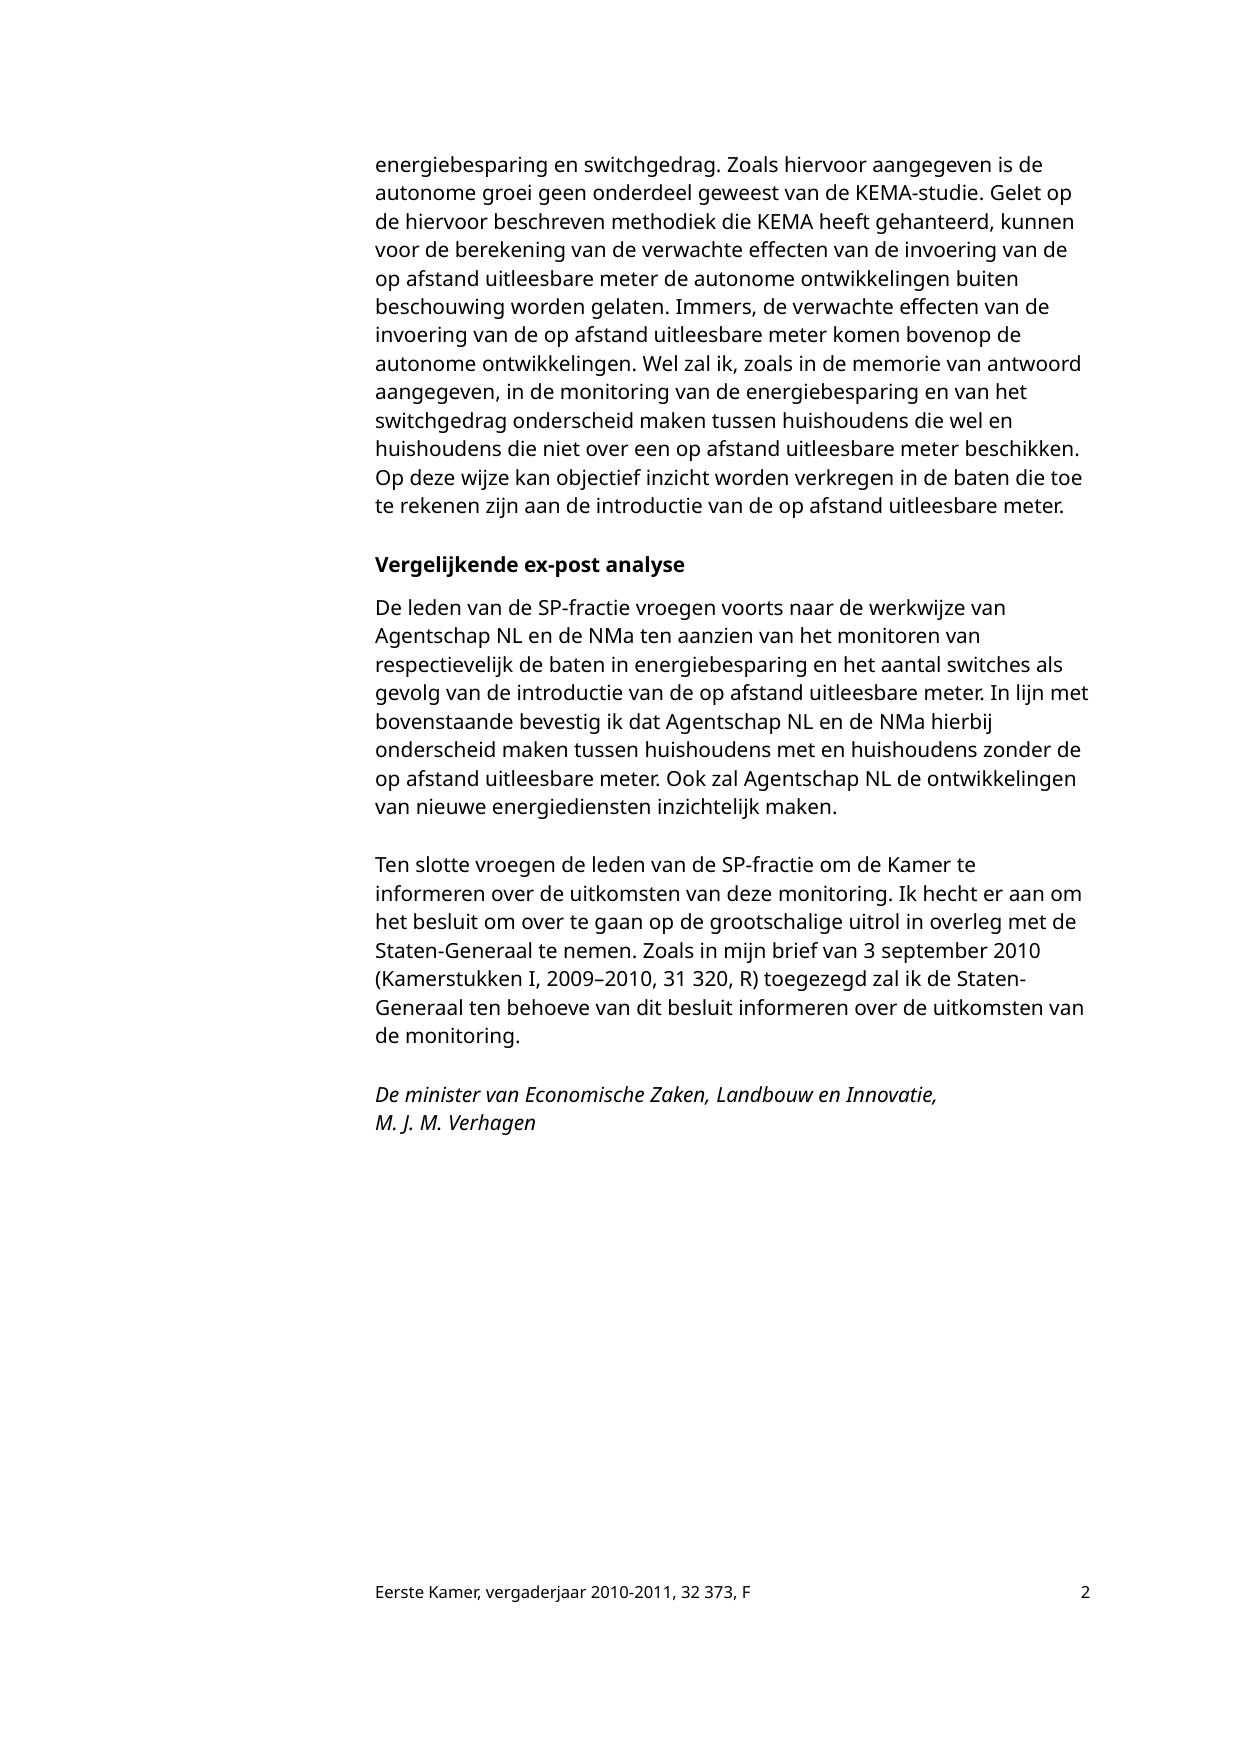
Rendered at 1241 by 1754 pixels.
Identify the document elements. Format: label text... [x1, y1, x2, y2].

text M. J. M. Verhagen [375, 1108, 1090, 1137]
text De minister van Economische Zaken, Landbouw en Innovatie, [375, 1080, 1090, 1108]
text Vergelijkende ex-post analyse [375, 550, 1090, 578]
text De leden van de SP-fractie vroegen voorts naar de werkwijze van Agentschap NL en de NMa ten aanzien van het monitoren van respectievelijk de baten in energiebesparing en het aantal switches als gevolg van de introductie van de op afstand uitleesbare meter. In lijn met bovenstaande bevestig ik dat Agentschap NL en de NMa hierbij onderscheid maken tussen huishoudens met en huishoudens zonder de op afstand uitleesbare meter. Ook zal Agentschap NL de ontwikkelingen van nieuwe energiediensten inzichtelijk maken. [375, 593, 1090, 821]
text energiebesparing en switchgedrag. Zoals hiervoor aangegeven is de autonome groei geen onderdeel geweest van de KEMA-studie. Gelet op de hiervoor beschreven methodiek die KEMA heeft gehanteerd, kunnen voor de berekening van de verwachte effecten van de invoering van de op afstand uitleesbare meter de autonome ontwikkelingen buiten beschouwing worden gelaten. Immers, de verwachte effecten van de invoering van de op afstand uitleesbare meter komen bovenop de autonome ontwikkelingen. Wel zal ik, zoals in de memorie van antwoord aangegeven, in de monitoring van de energiebesparing en van het switchgedrag onderscheid maken tussen huishoudens die wel en huishoudens die niet over een op afstand uitleesbare meter beschikken. Op deze wijze kan objectief inzicht worden verkregen in de baten die toe te rekenen zijn aan de introductie van de op afstand uitleesbare meter. [375, 150, 1090, 520]
text Ten slotte vroegen de leden van de SP-fractie om de Kamer te informeren over de uitkomsten van deze monitoring. Ik hecht er aan om het besluit om over te gaan op de grootschalige uitrol in overleg met de Staten-Generaal te nemen. Zoals in mijn brief van 3 september 2010 (Kamerstukken I, 2009–2010, 31 320, R) toegezegd zal ik de Staten-Generaal ten behoeve van dit besluit informeren over de uitkomsten van de monitoring. [375, 851, 1090, 1050]
